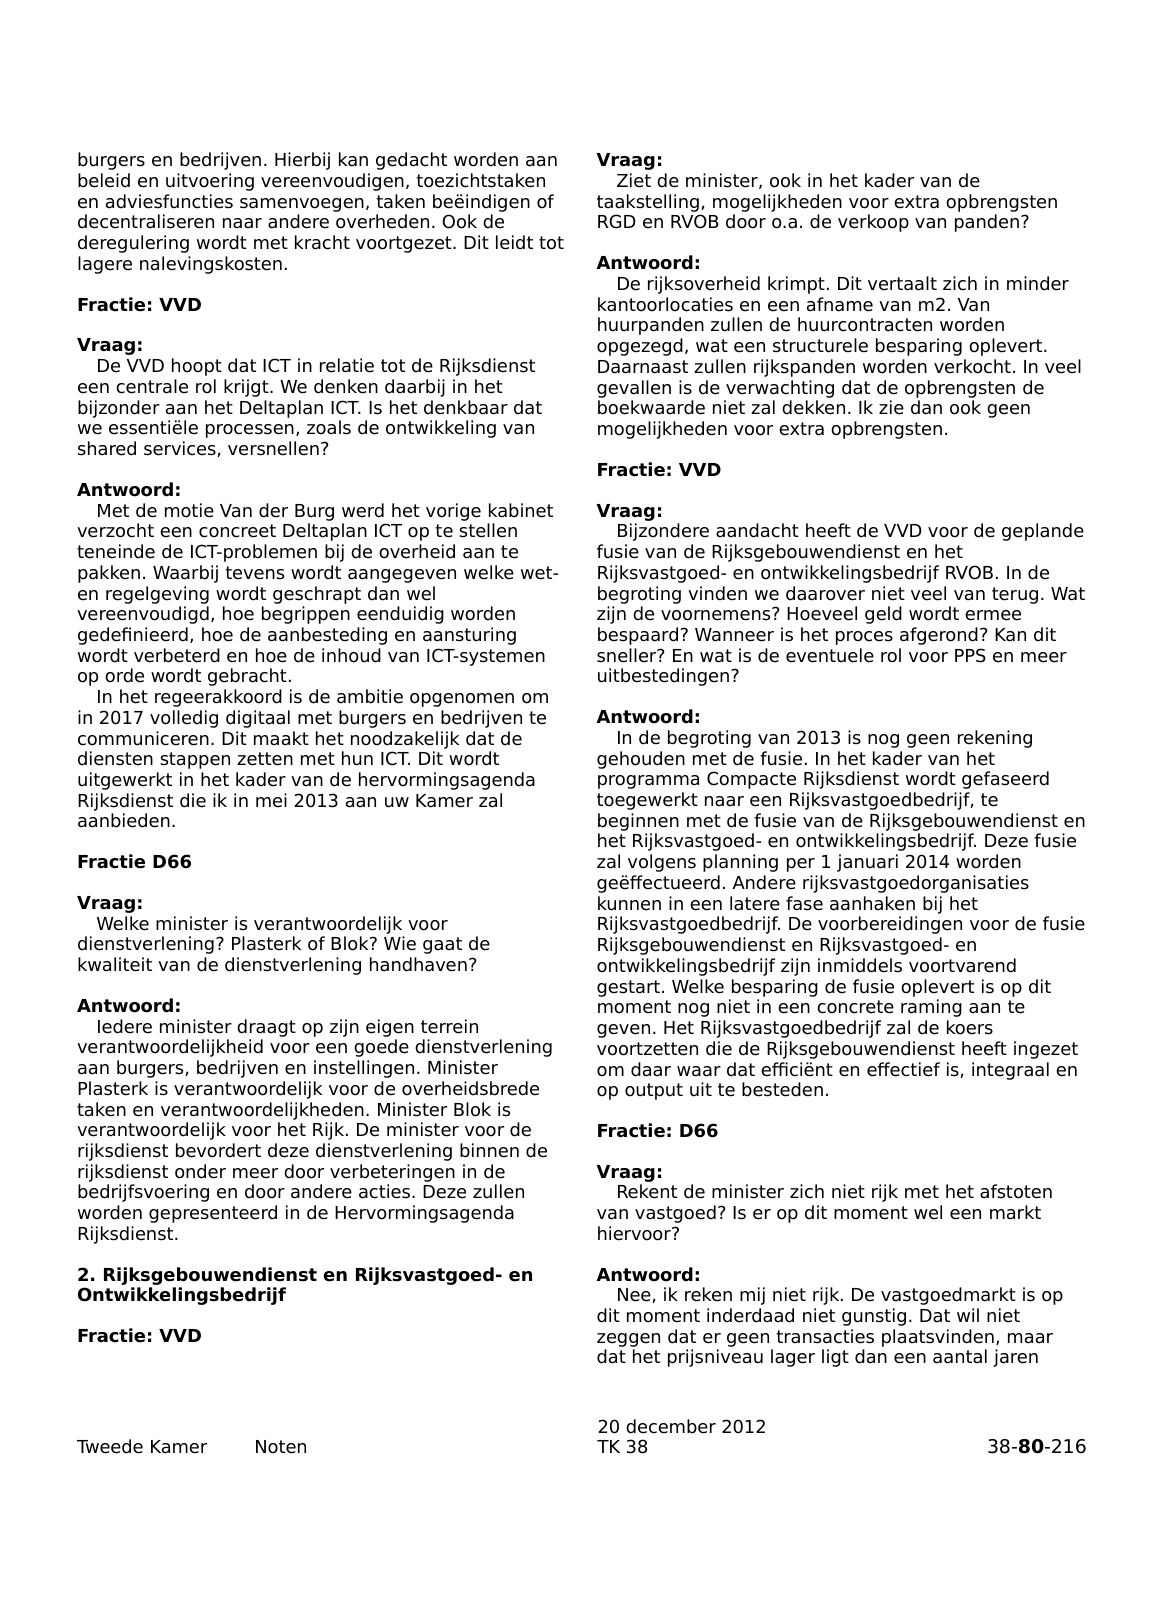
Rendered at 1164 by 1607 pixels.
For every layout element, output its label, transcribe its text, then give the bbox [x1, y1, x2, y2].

text burgers en bedrijven. Hierbij kan gedacht worden aan beleid en uitvoering vereenvoudigen, toezichtstaken en adviesfuncties samenvoegen, taken beëindigen of decentraliseren naar andere overheden. Ook de deregulering wordt met kracht voortgezet. Dit leidt tot lagere nalevingskosten. [77, 150, 567, 274]
text Vraag: [596, 500, 1087, 521]
text Met de motie Van der Burg werd het vorige kabinet verzocht een concreet Deltaplan ICT op te stellen teneinde de ICT-problemen bij de overheid aan te pakken. Waarbij tevens wordt aangegeven welke wet- en regelgeving wordt geschrapt dan wel vereenvoudigd, hoe begrippen eenduidig worden gedefinieerd, hoe de aanbesteding en aansturing wordt verbeterd en hoe de inhoud van ICT-systemen op orde wordt gebracht. [77, 500, 567, 687]
text De VVD hoopt dat ICT in relatie tot de Rijksdienst een centrale rol krijgt. We denken daarbij in het bijzonder aan het Deltaplan ICT. Is het denkbaar dat we essentiële processen, zoals de ontwikkeling van shared services, versnellen? [77, 356, 567, 460]
text Fractie: VVD [77, 1326, 567, 1347]
text Vraag: [77, 893, 567, 913]
text Fractie: VVD [77, 294, 567, 315]
text Vraag: [596, 150, 1087, 171]
text Antwoord: [596, 707, 1087, 728]
text Nee, ik reken mij niet rijk. De vastgoedmarkt is op dit moment inderdaad niet gunstig. Dat wil niet zeggen dat er geen transacties plaatsvinden, maar dat het prijsniveau lager ligt dan een aantal jaren [596, 1285, 1087, 1368]
text In het regeerakkoord is de ambitie opgenomen om in 2017 volledig digitaal met burgers en bedrijven te communiceren. Dit maakt het noodzakelijk dat de diensten stappen zetten met hun ICT. Dit wordt uitgewerkt in het kader van de hervormingsagenda Rijksdienst die ik in mei 2013 aan uw Kamer zal aanbieden. [77, 687, 567, 832]
text In de begroting van 2013 is nog geen rekening gehouden met de fusie. In het kader van het programma Compacte Rijksdienst wordt gefaseerd toegewerkt naar een Rijksvastgoedbedrijf, te beginnen met de fusie van de Rijksgebouwendienst en het Rijksvastgoed- en ontwikkelingsbedrijf. Deze fusie zal volgens planning per 1 januari 2014 worden geëffectueerd. Andere rijksvastgoedorganisaties kunnen in een latere fase aanhaken bij het Rijksvastgoedbedrijf. De voorbereidingen voor de fusie Rijksgebouwendienst en Rijksvastgoed- en ontwikkelingsbedrijf zijn inmiddels voortvarend gestart. Welke besparing de fusie oplevert is op dit moment nog niet in een concrete raming aan te geven. Het Rijksvastgoedbedrijf zal de koers voortzetten die de Rijksgebouwendienst heeft ingezet om daar waar dat efficiënt en effectief is, integraal en op output uit te besteden. [596, 728, 1087, 1101]
text Vraag: [596, 1162, 1087, 1182]
text Fractie: D66 [596, 1121, 1087, 1142]
text Antwoord: [596, 253, 1087, 274]
text Antwoord: [77, 996, 567, 1016]
text Ziet de minister, ook in het kader van de taakstelling, mogelijkheden voor extra opbrengsten RGD en RVOB door o.a. de verkoop van panden? [596, 171, 1087, 233]
text Fractie D66 [77, 852, 567, 873]
text 2. Rijksgebouwendienst en Rijksvastgoed- en Ontwikkelingsbedrijf [77, 1264, 567, 1306]
text Antwoord: [77, 480, 567, 500]
text Welke minister is verantwoordelijk voor dienstverlening? Plasterk of Blok? Wie gaat de kwaliteit van de dienstverlening handhaven? [77, 913, 567, 976]
text Iedere minister draagt op zijn eigen terrein verantwoordelijkheid voor een goede dienstverlening aan burgers, bedrijven en instellingen. Minister Plasterk is verantwoordelijk voor de overheidsbrede taken en verantwoordelijkheden. Minister Blok is verantwoordelijk voor het Rijk. De minister voor de rijksdienst bevordert deze dienstverlening binnen de rijksdienst onder meer door verbeteringen in de bedrijfsvoering en door andere acties. Deze zullen worden gepresenteerd in de Hervormingsagenda Rijksdienst. [77, 1016, 567, 1244]
text Rekent de minister zich niet rijk met het afstoten van vastgoed? Is er op dit moment wel een markt hiervoor? [596, 1182, 1087, 1244]
text Fractie: VVD [596, 460, 1087, 480]
text Vraag: [77, 335, 567, 356]
text Bijzondere aandacht heeft de VVD voor de geplande fusie van de Rijksgebouwendienst en het Rijksvastgoed- en ontwikkelingsbedrijf RVOB. In de begroting vinden we daarover niet veel van terug. Wat zijn de voornemens? Hoeveel geld wordt ermee bespaard? Wanneer is het proces afgerond? Kan dit sneller? En wat is de eventuele rol voor PPS en meer uitbestedingen? [596, 521, 1087, 687]
text De rijksoverheid krimpt. Dit vertaalt zich in minder kantoorlocaties en een afname van m2. Van huurpanden zullen de huurcontracten worden opgezegd, wat een structurele besparing oplevert. Daarnaast zullen rijkspanden worden verkocht. In veel gevallen is de verwachting dat de opbrengsten de boekwaarde niet zal dekken. Ik zie dan ook geen mogelijkheden voor extra opbrengsten. [596, 274, 1087, 440]
text Antwoord: [596, 1264, 1087, 1285]
